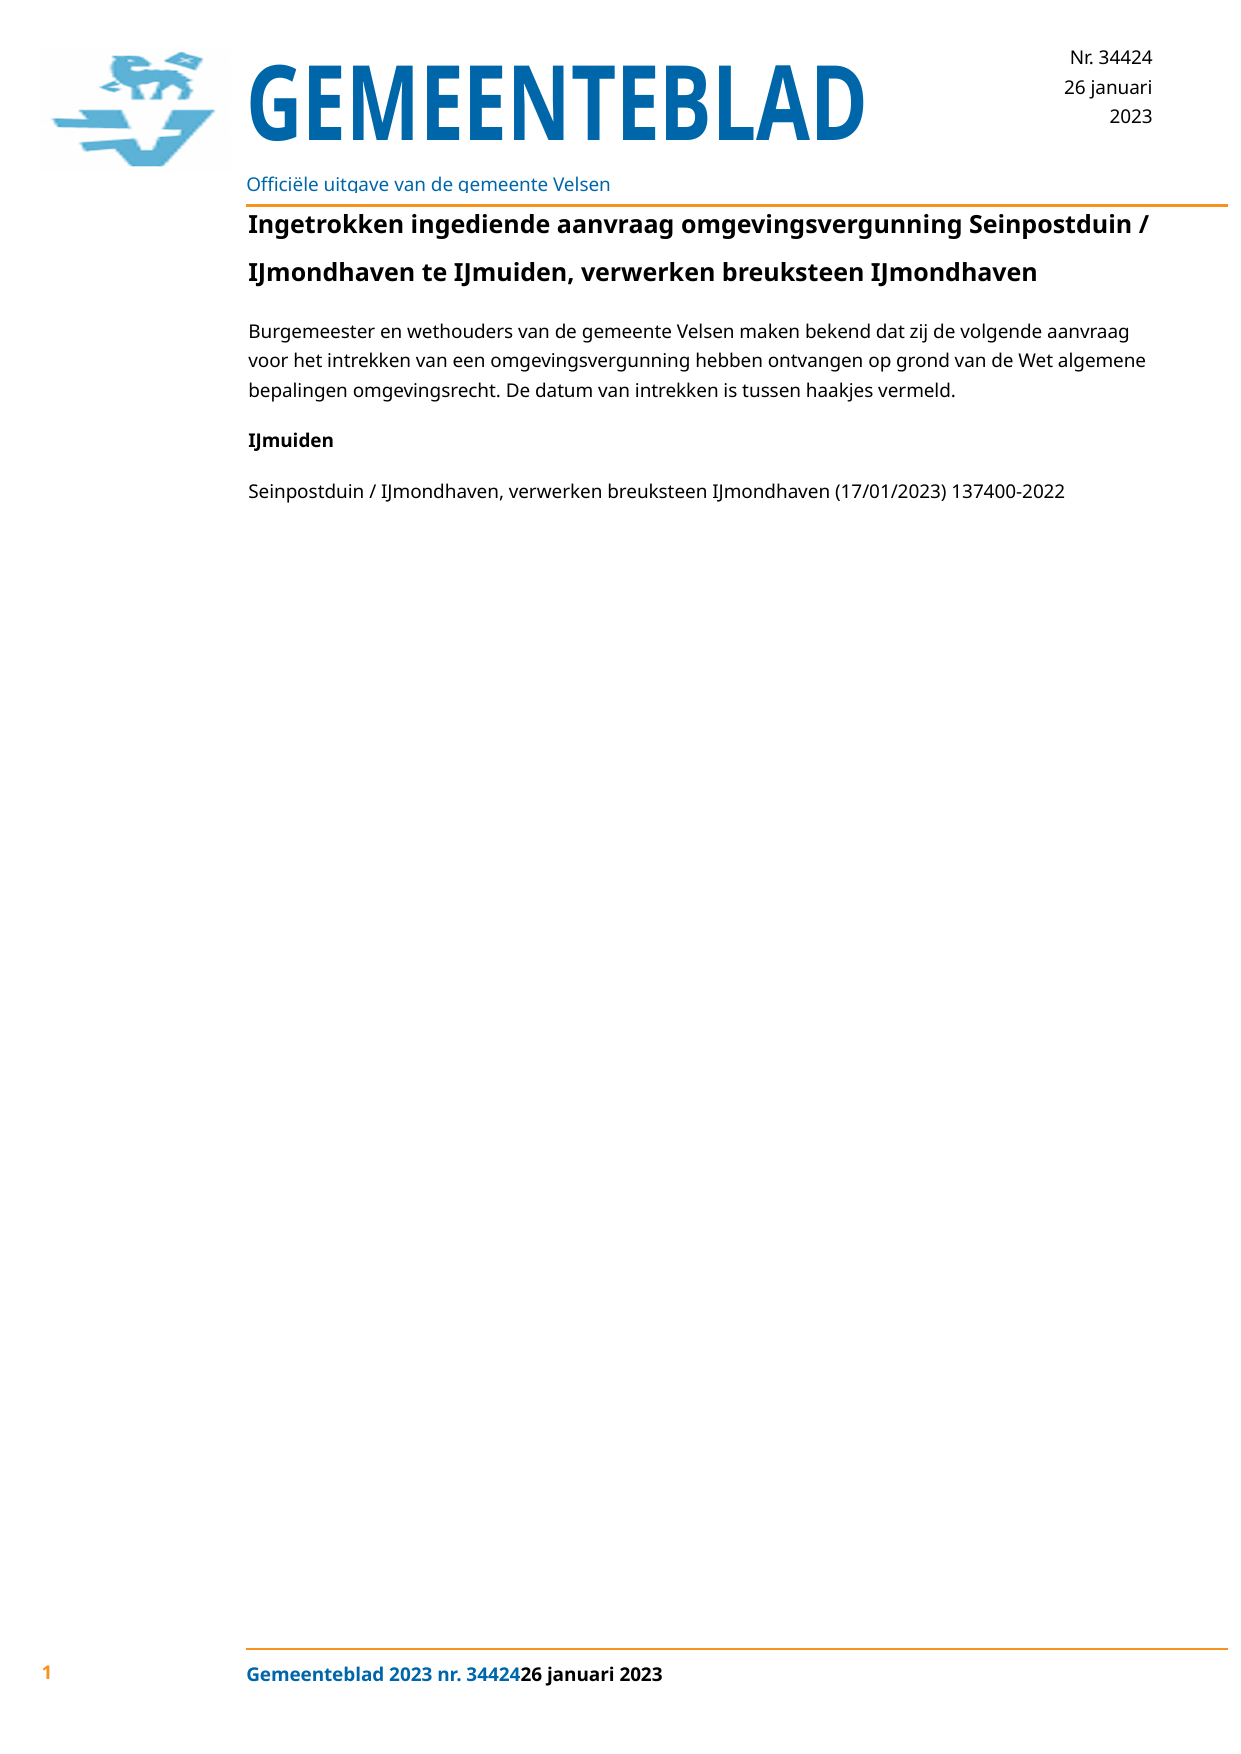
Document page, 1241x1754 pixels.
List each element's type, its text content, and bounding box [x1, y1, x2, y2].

picture [41, 47, 231, 172]
text Ingetrokken ingediende aanvraag omgevingsvergunning Seinpostduin / IJmondhaven te IJmuiden, verwerken breuksteen IJmondhaven [248, 207, 1152, 288]
text Seinpostduin / IJmondhaven, verwerken breuksteen IJmondhaven (17/01/2023) 137400-2022 [248, 478, 1152, 504]
text IJmuiden [248, 427, 1152, 453]
text Burgemeester en wethouders van de gemeente Velsen maken bekend dat zij de volgende aanvraag voor het intrekken van een omgevingsvergunning hebben ontvangen op grond van de Wet algemene bepalingen omgevingsrecht. De datum van intrekken is tussen haakjes vermeld. [248, 318, 1152, 403]
